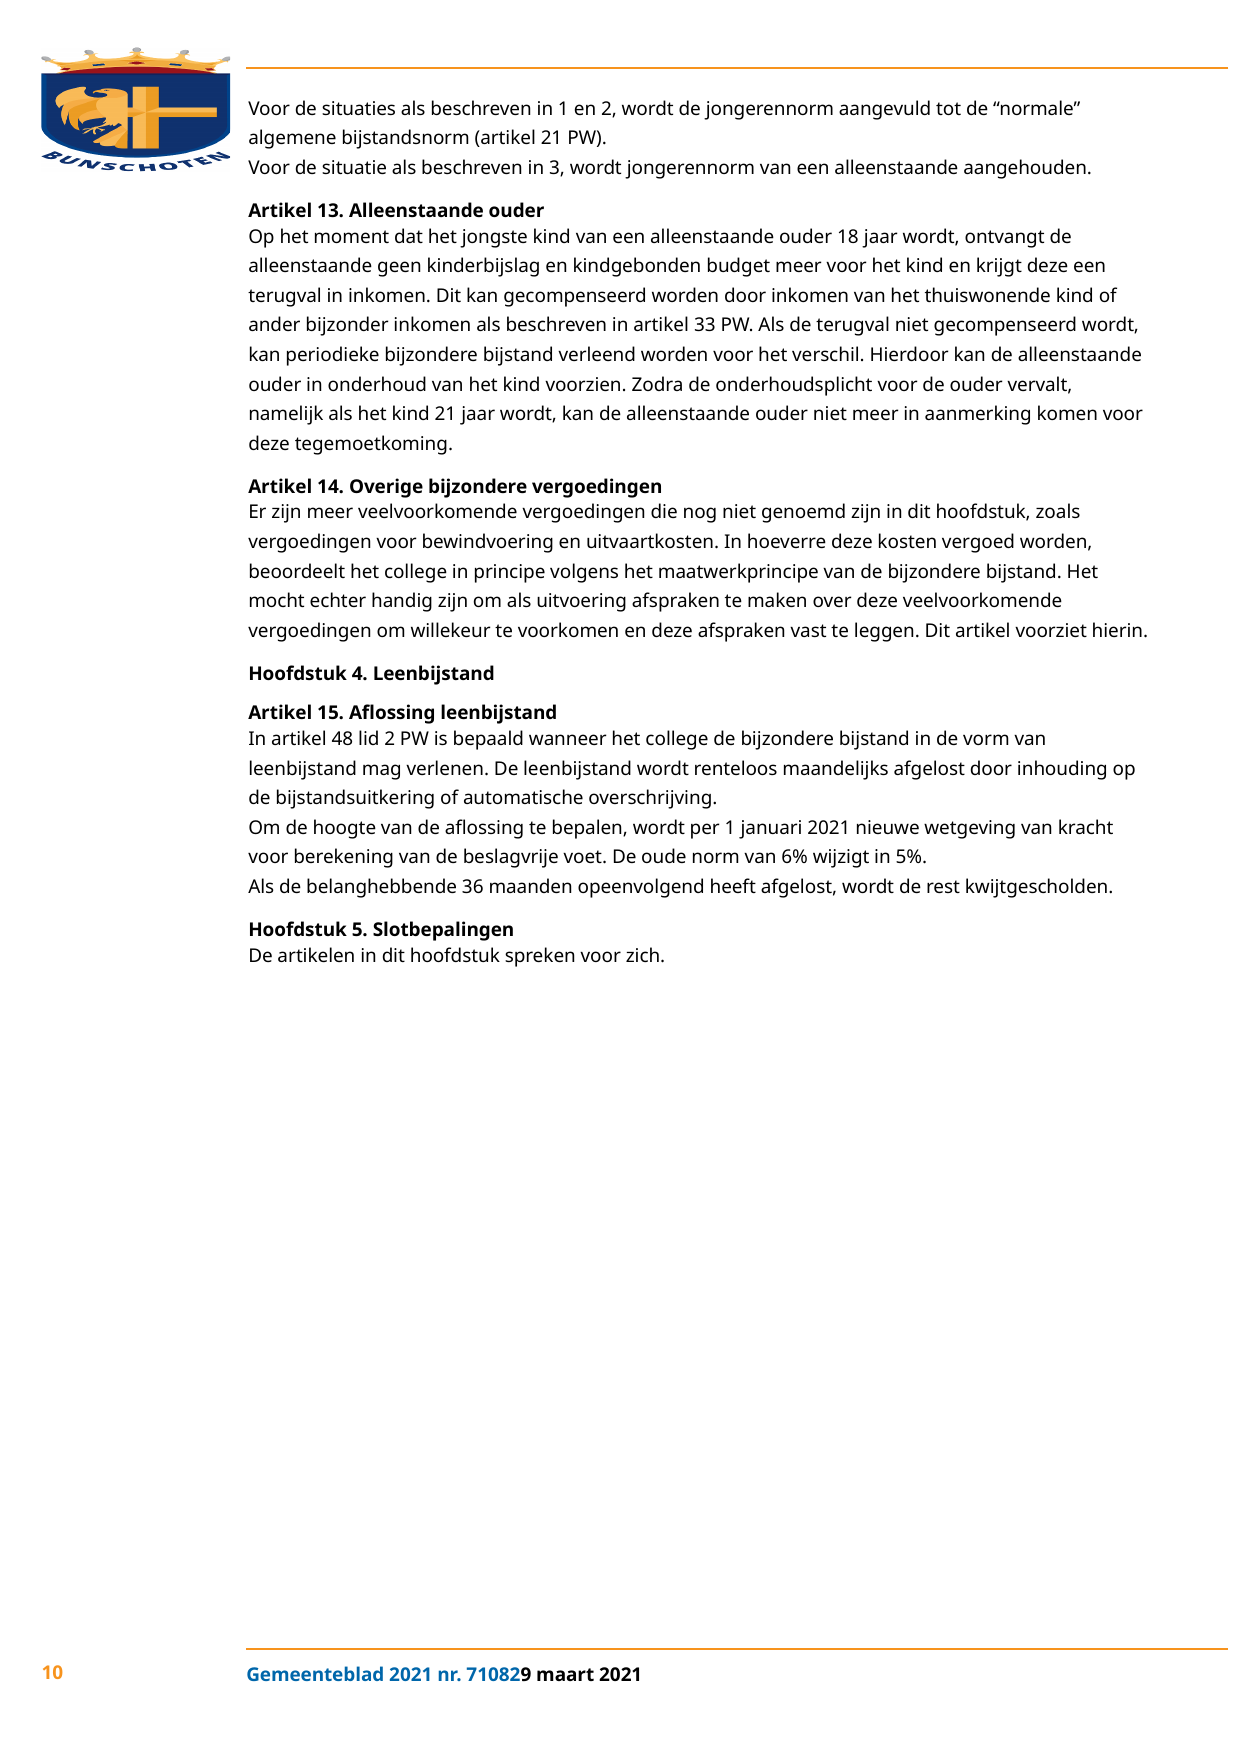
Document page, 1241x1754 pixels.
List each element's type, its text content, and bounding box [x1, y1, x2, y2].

text Als de belanghebbende 36 maanden opeenvolgend heeft afgelost, wordt de rest kwijtgescholden. [248, 873, 1152, 899]
text Om de hoogte van de aflossing te bepalen, wordt per 1 januari 2021 nieuwe wetgeving van kracht voor berekening van de beslagvrije voet. De oude norm van 6% wijzigt in 5%. [248, 814, 1152, 869]
text Artikel 14. Overige bijzondere vergoedingen [248, 473, 1152, 499]
text Op het moment dat het jongste kind van een alleenstaande ouder 18 jaar wordt, ontvangt de alleenstaande geen kinderbijslag en kindgebonden budget meer voor het kind en krijgt deze een terugval in inkomen. Dit kan gecompenseerd worden door inkomen van het thuiswonende kind of ander bijzonder inkomen als beschreven in artikel 33 PW. Als de terugval niet gecompenseerd wordt, kan periodieke bijzondere bijstand verleend worden voor het verschil. Hierdoor kan de alleenstaande ouder in onderhoud van het kind voorzien. Zodra de onderhoudsplicht voor de ouder vervalt, namelijk als het kind 21 jaar wordt, kan de alleenstaande ouder niet meer in aanmerking komen voor deze tegemoetkoming. [248, 223, 1152, 456]
picture [41, 47, 231, 172]
text Hoofdstuk 5. Slotbepalingen [248, 916, 1152, 942]
text De artikelen in dit hoofdstuk spreken voor zich. [248, 942, 1152, 968]
text Voor de situatie als beschreven in 3, wordt jongerennorm van een alleenstaande aangehouden. [248, 154, 1152, 180]
text Artikel 15. Aflossing leenbijstand [248, 699, 1152, 725]
text Er zijn meer veelvoorkomende vergoedingen die nog niet genoemd zijn in dit hoofdstuk, zoals vergoedingen voor bewindvoering en uitvaartkosten. In hoeverre deze kosten vergoed worden, beoordeelt het college in principe volgens het maatwerkprincipe van de bijzondere bijstand. Het mocht echter handig zijn om als uitvoering afspraken te maken over deze veelvoorkomende vergoedingen om willekeur te voorkomen en deze afspraken vast te leggen. Dit artikel voorziet hierin. [248, 499, 1152, 643]
text In artikel 48 lid 2 PW is bepaald wanneer het college de bijzondere bijstand in de vorm van leenbijstand mag verlenen. De leenbijstand wordt renteloos maandelijks afgelost door inhouding op de bijstandsuitkering of automatische overschrijving. [248, 725, 1152, 810]
text Hoofdstuk 4. Leenbijstand [248, 660, 1152, 686]
text Artikel 13. Alleenstaande ouder [248, 197, 1152, 223]
text Voor de situaties als beschreven in 1 en 2, wordt de jongerennorm aangevuld tot de “normale” algemene bijstandsnorm (artikel 21 PW). [248, 95, 1152, 150]
